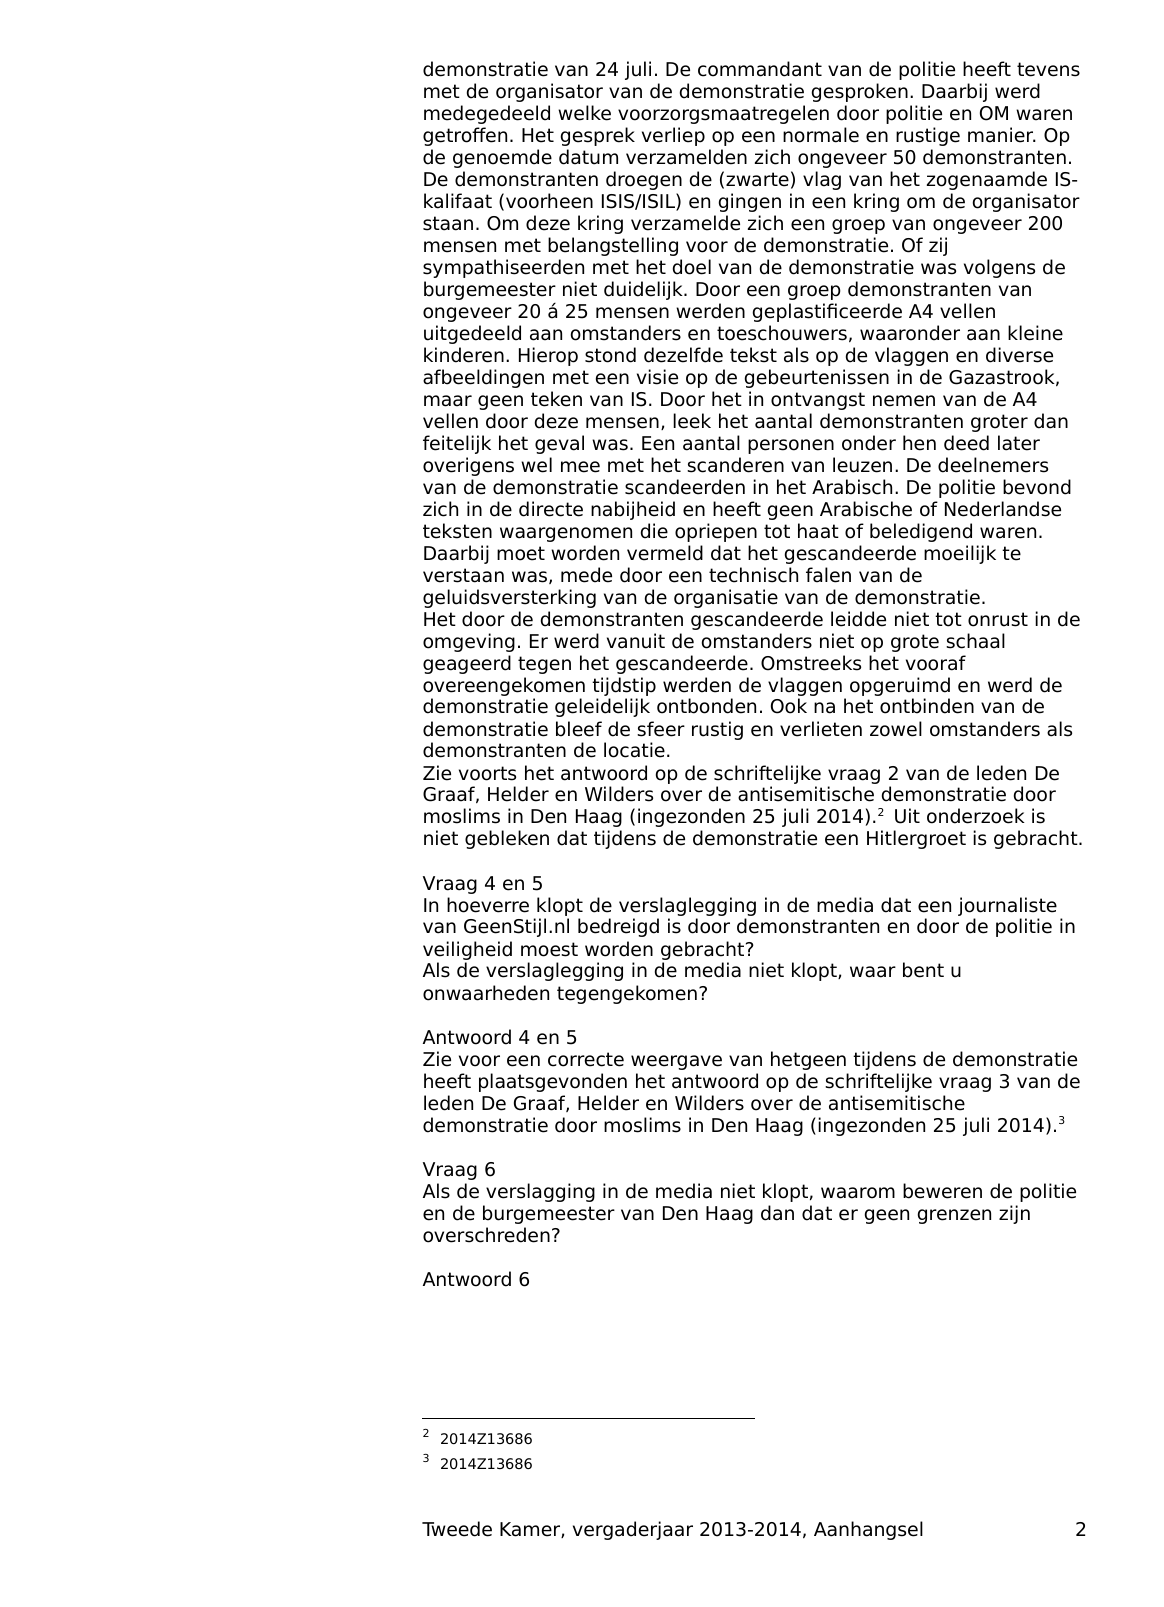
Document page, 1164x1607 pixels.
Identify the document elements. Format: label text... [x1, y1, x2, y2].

text Vraag 4 en 5 [422, 872, 1087, 894]
text demonstratie van 24 juli. De commandant van de politie heeft tevens met de organisator van de demonstratie gesproken. Daarbij werd medegedeeld welke voorzorgsmaatregelen door politie en OM waren getroffen. Het gesprek verliep op een normale en rustige manier. Op de genoemde datum verzamelden zich ongeveer 50 demonstranten. De demonstranten droegen de (zwarte) vlag van het zogenaamde IS-kalifaat (voorheen ISIS/ISIL) en gingen in een kring om de organisator staan. Om deze kring verzamelde zich een groep van ongeveer 200 mensen met belangstelling voor de demonstratie. Of zij sympathiseerden met het doel van de demonstratie was volgens de burgemeester niet duidelijk. Door een groep demonstranten van ongeveer 20 á 25 mensen werden geplastificeerde A4 vellen uitgedeeld aan omstanders en toeschouwers, waaronder aan kleine kinderen. Hierop stond dezelfde tekst als op de vlaggen en diverse afbeeldingen met een visie op de gebeurtenissen in de Gazastrook, maar geen teken van IS. Door het in ontvangst nemen van de A4 vellen door deze mensen, leek het aantal demonstranten groter dan feitelijk het geval was. Een aantal personen onder hen deed later overigens wel mee met het scanderen van leuzen. De deelnemers van de demonstratie scandeerden in het Arabisch. De politie bevond zich in de directe nabijheid en heeft geen Arabische of Nederlandse teksten waargenomen die opriepen tot haat of beledigend waren. Daarbij moet worden vermeld dat het gescandeerde moeilijk te verstaan was, mede door een technisch falen van de geluidsversterking van de organisatie van de demonstratie. [422, 59, 1087, 608]
text Vraag 6 [422, 1159, 1087, 1181]
text Zie voor een correcte weergave van hetgeen tijdens de demonstratie heeft plaatsgevonden het antwoord op de schriftelijke vraag 3 van de leden De Graaf, Helder en Wilders over de antisemitische demonstratie door moslims in Den Haag (ingezonden 25 juli 2014). [422, 1048, 1087, 1136]
text Zie voorts het antwoord op de schriftelijke vraag 2 van de leden De Graaf, Helder en Wilders over de antisemitische demonstratie door moslims in Den Haag (ingezonden 25 juli 2014). Uit onderzoek is niet gebleken dat tijdens de demonstratie een Hitlergroet is gebracht. [422, 762, 1087, 850]
text In hoeverre klopt de verslaglegging in de media dat een journaliste van GeenStijl.nl bedreigd is door demonstranten en door de politie in veiligheid moest worden gebracht? [422, 894, 1087, 960]
text Antwoord 6 [422, 1269, 1087, 1291]
text 2014Z13686 [422, 1427, 1087, 1449]
text Als de verslaglegging in de media niet klopt, waar bent u onwaarheden tegengekomen? [422, 960, 1087, 1004]
text Het door de demonstranten gescandeerde leidde niet tot onrust in de omgeving. Er werd vanuit de omstanders niet op grote schaal geageerd tegen het gescandeerde. Omstreeks het vooraf overeengekomen tijdstip werden de vlaggen opgeruimd en werd de demonstratie geleidelijk ontbonden. Ook na het ontbinden van de demonstratie bleef de sfeer rustig en verlieten zowel omstanders als demonstranten de locatie. [422, 608, 1087, 762]
text 2014Z13686 [422, 1452, 1087, 1474]
text Antwoord 4 en 5 [422, 1027, 1087, 1048]
text Als de verslagging in de media niet klopt, waarom beweren de politie en de burgemeester van Den Haag dan dat er geen grenzen zijn overschreden? [422, 1181, 1087, 1247]
